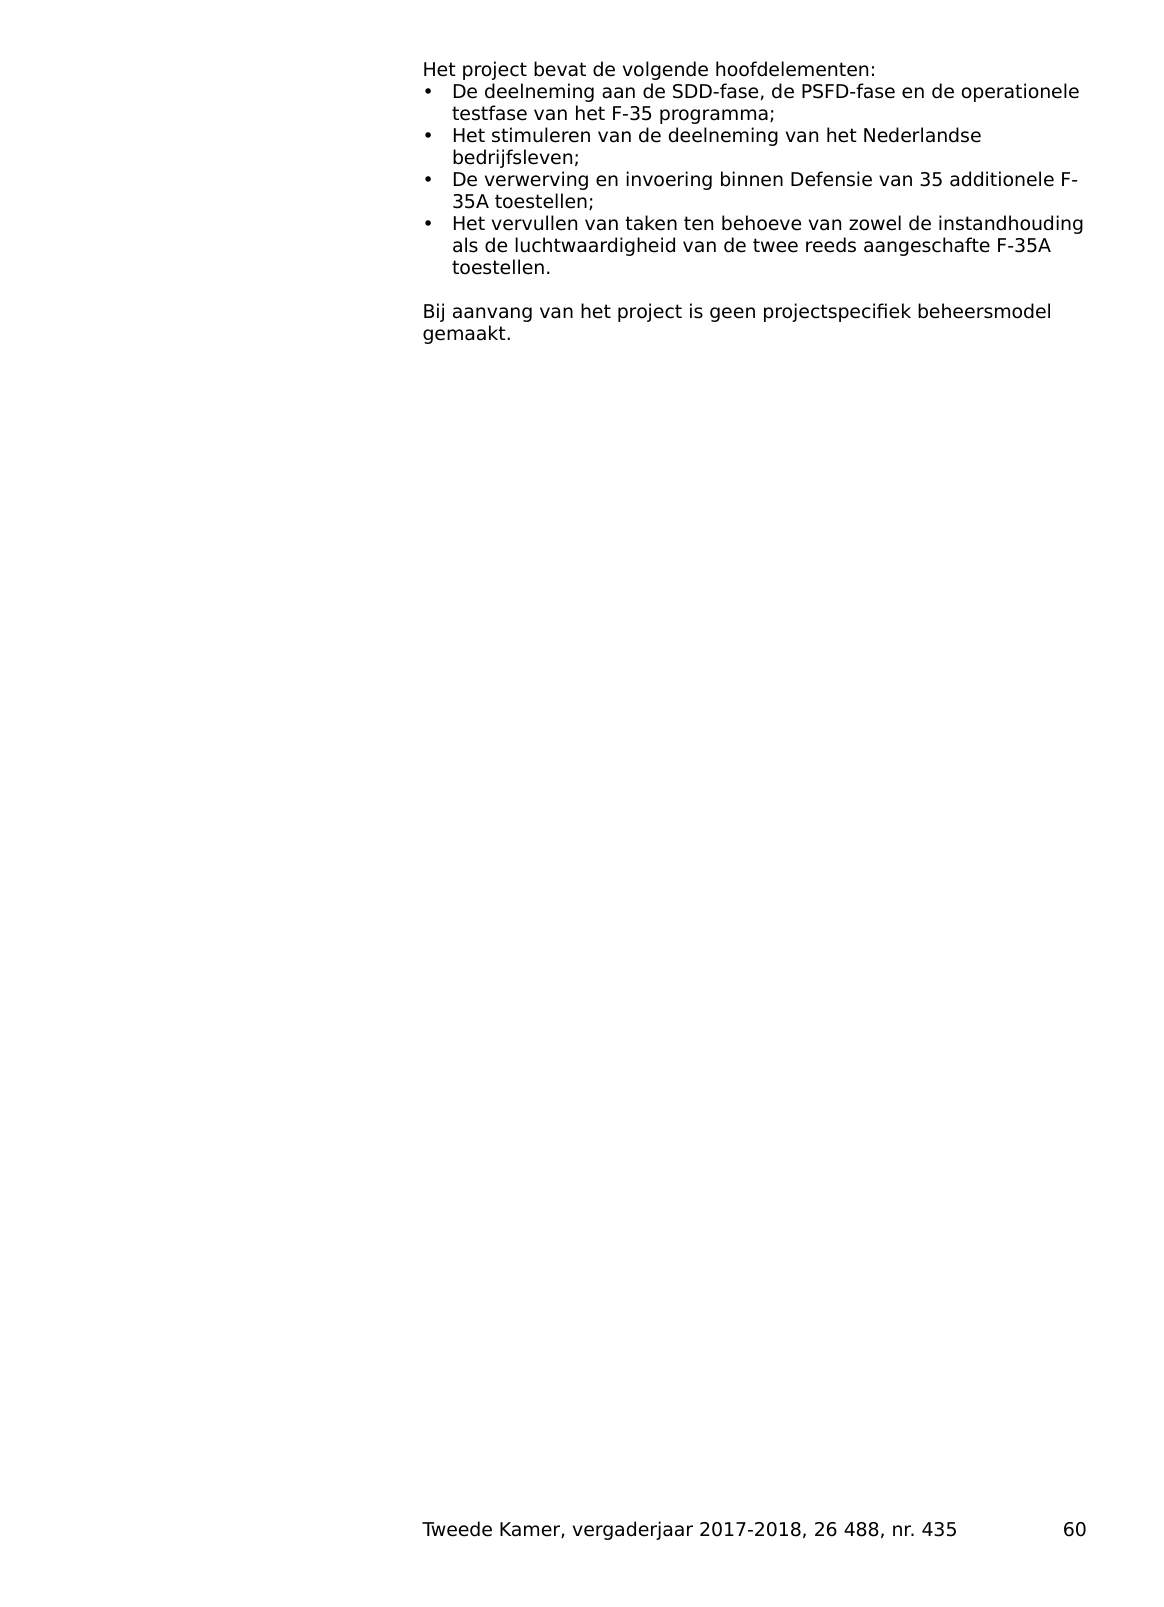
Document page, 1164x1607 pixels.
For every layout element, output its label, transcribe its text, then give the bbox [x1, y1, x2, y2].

text Het project bevat de volgende hoofdelementen: [422, 59, 1087, 81]
text • Het vervullen van taken ten behoeve van zowel de instandhouding als de luchtwaardigheid van de twee reeds aangeschafte F-35A toestellen. [422, 213, 1087, 279]
text Bij aanvang van het project is geen projectspecifiek beheersmodel gemaakt. [422, 301, 1087, 345]
text • De verwerving en invoering binnen Defensie van 35 additionele F-35A toestellen; [422, 169, 1087, 213]
text • Het stimuleren van de deelneming van het Nederlandse bedrijfsleven; [422, 125, 1087, 169]
text • De deelneming aan de SDD-fase, de PSFD-fase en de operationele testfase van het F-35 programma; [422, 81, 1087, 125]
